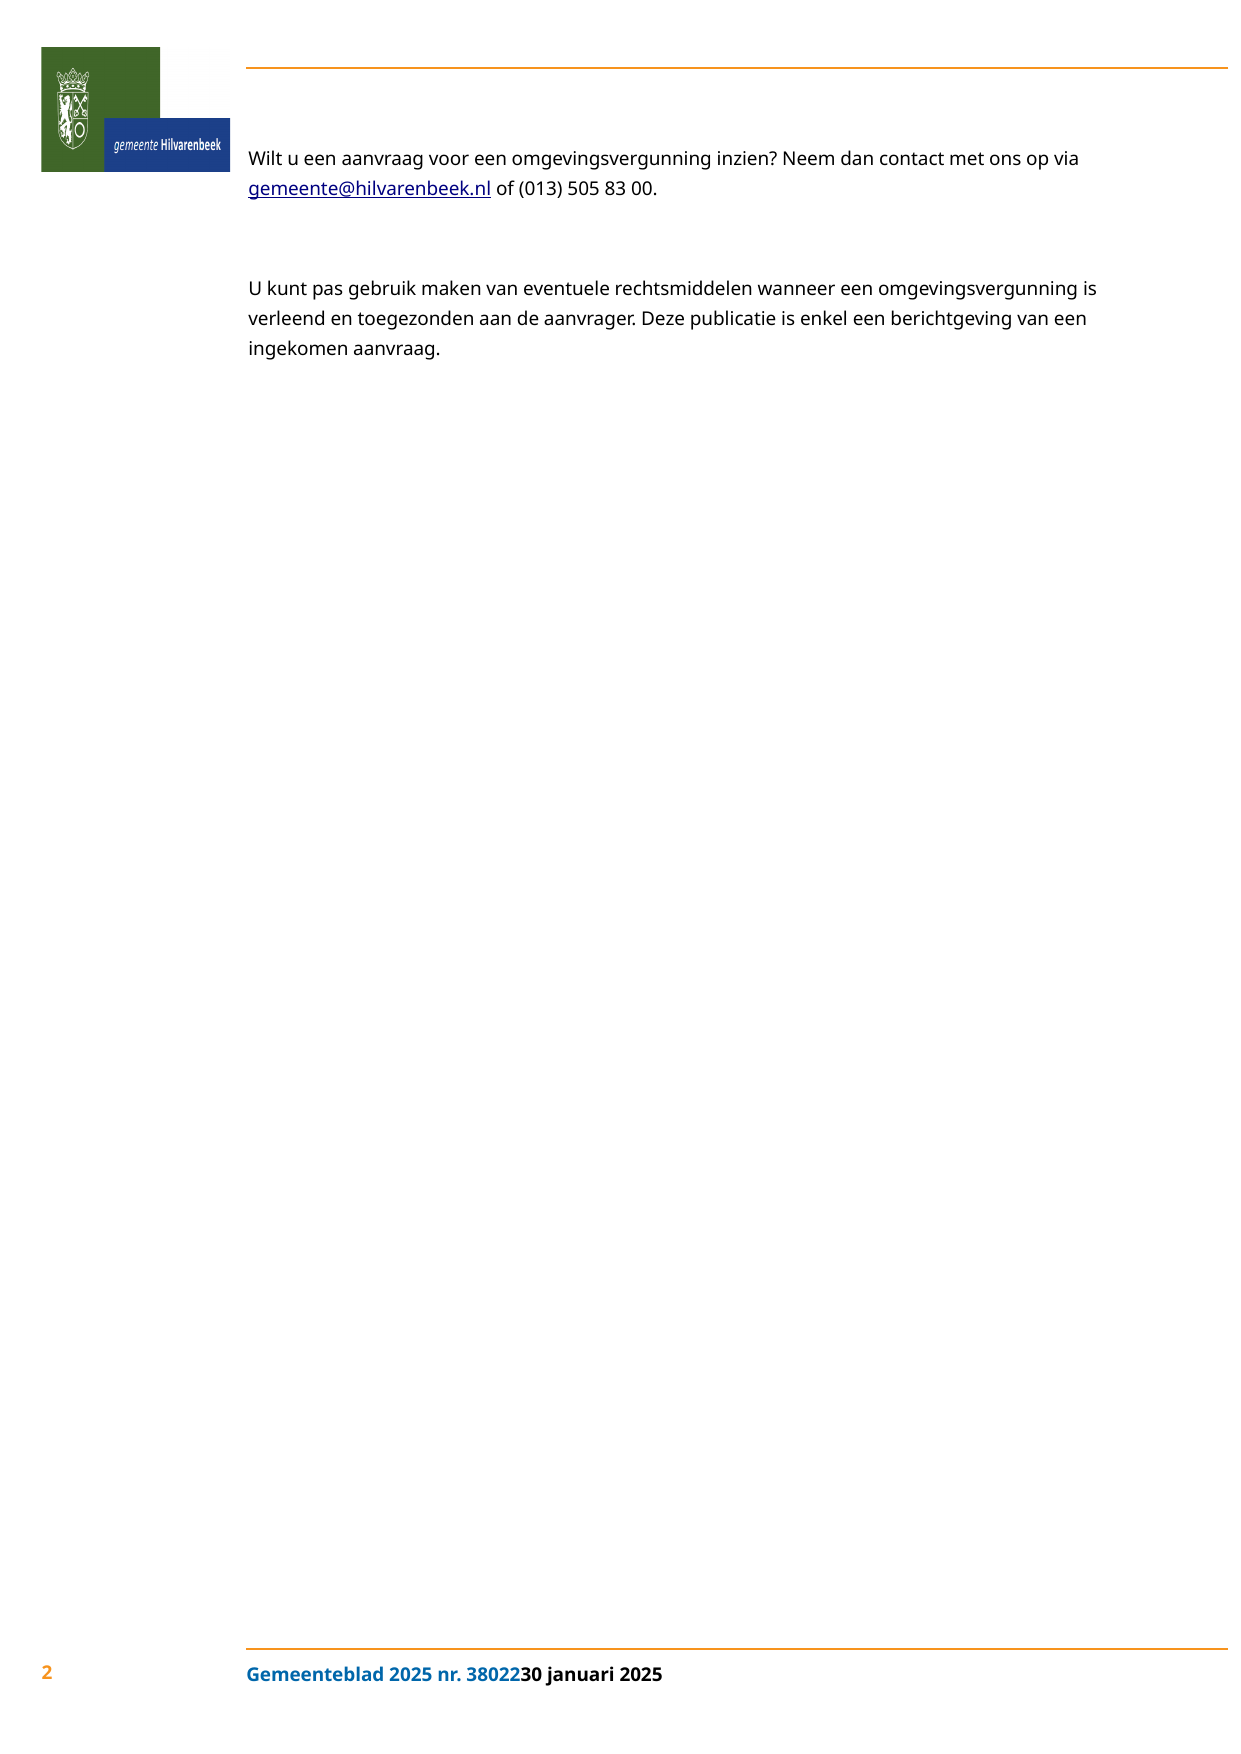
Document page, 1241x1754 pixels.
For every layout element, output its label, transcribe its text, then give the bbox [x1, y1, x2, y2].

text Wilt u een aanvraag voor een omgevingsvergunning inzien? Neem dan contact met ons op via gemeente@hilvarenbeek.nl of (013) 505 83 00. [248, 145, 1152, 201]
text U kunt pas gebruik maken van eventuele rechtsmiddelen wanneer een omgevingsvergunning is verleend en toegezonden aan de aanvrager. Deze publicatie is enkel een berichtgeving van een ingekomen aanvraag. [248, 276, 1152, 361]
picture [41, 47, 231, 172]
